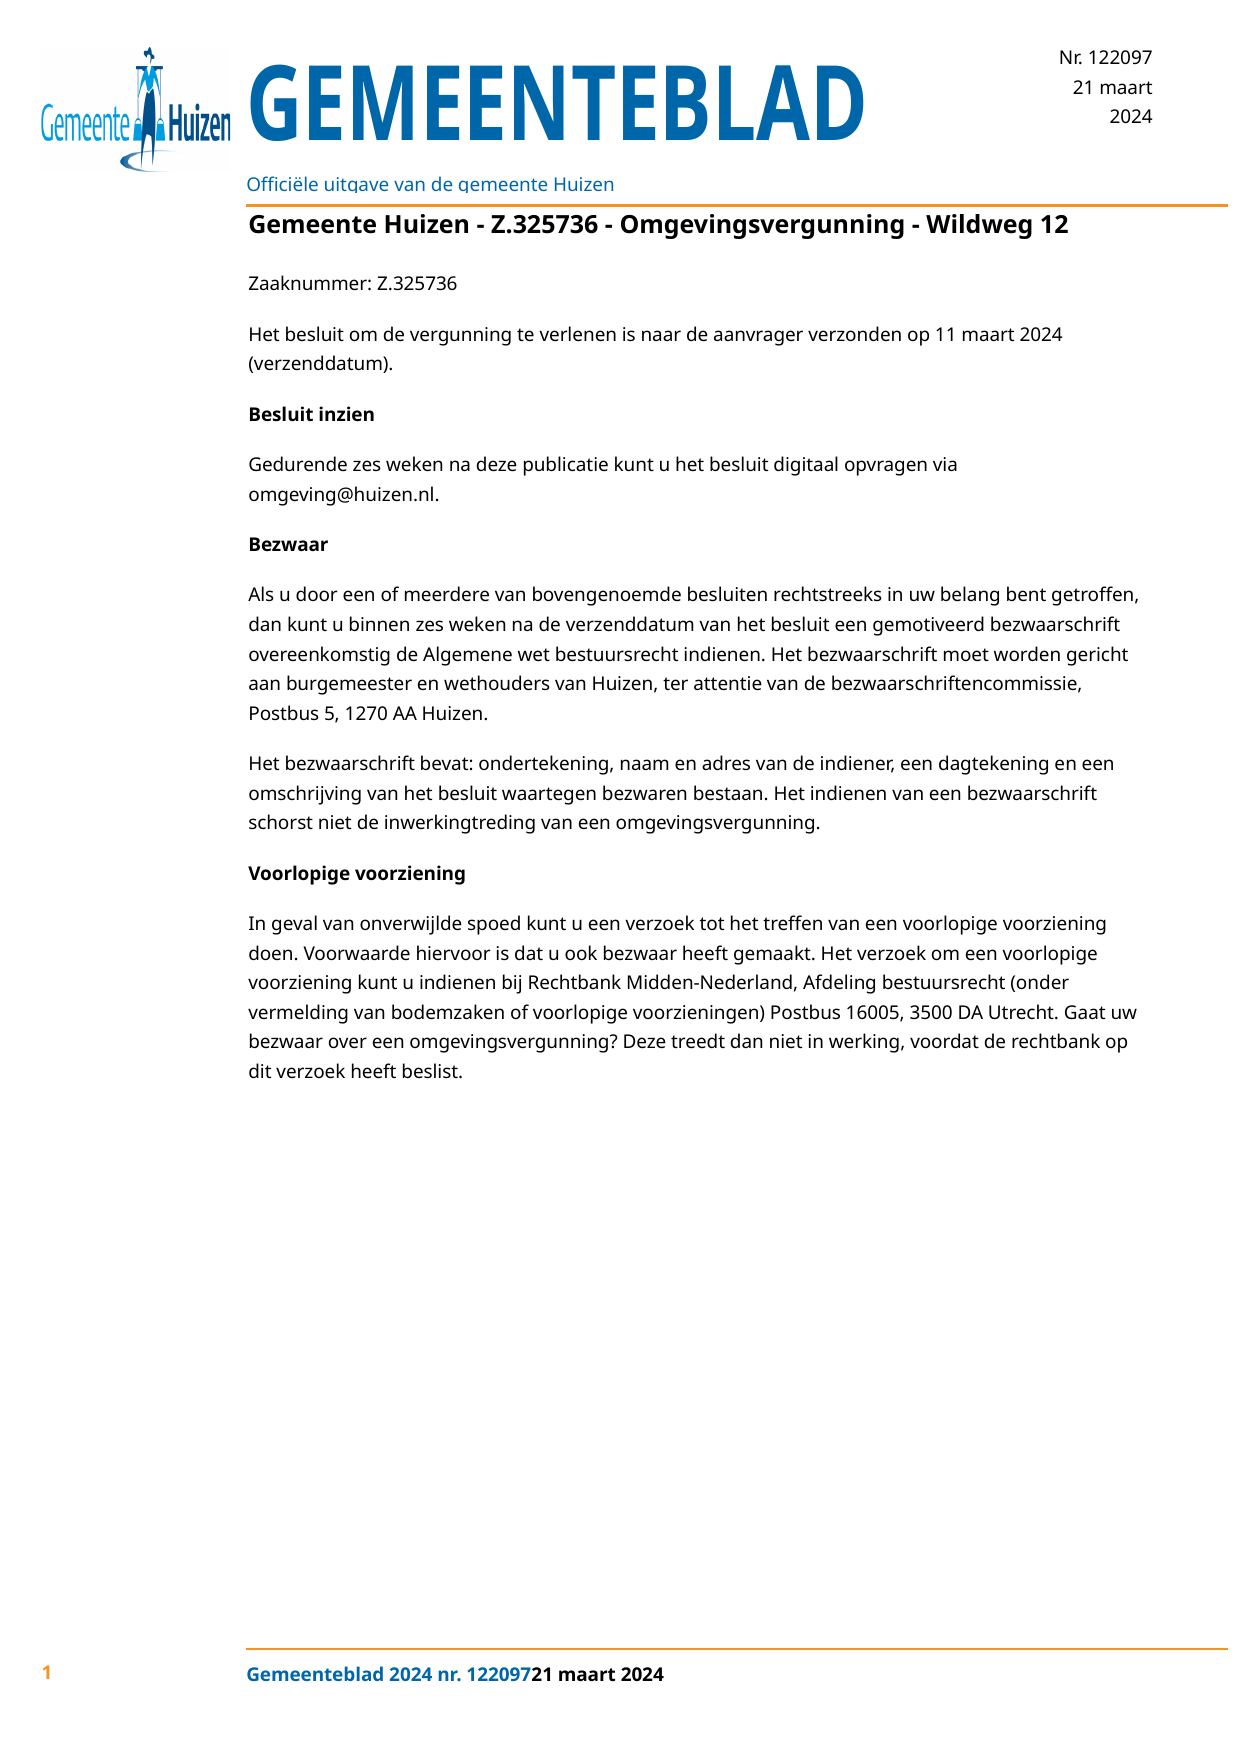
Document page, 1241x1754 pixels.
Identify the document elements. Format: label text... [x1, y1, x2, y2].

text Als u door een of meerdere van bovengenoemde besluiten rechtstreeks in uw belang bent getroffen, dan kunt u binnen zes weken na de verzenddatum van het besluit een gemotiveerd bezwaarschrift overeenkomstig de Algemene wet bestuursrecht indienen. Het bezwaarschrift moet worden gericht aan burgemeester en wethouders van Huizen, ter attentie van de bezwaarschriftencommissie, Postbus 5, 1270 AA Huizen. [248, 582, 1152, 726]
text Voorlopige voorziening [248, 860, 1152, 886]
text Het besluit om de vergunning te verlenen is naar de aanvrager verzonden op 11 maart 2024 (verzenddatum). [248, 321, 1152, 376]
picture [41, 47, 231, 172]
text Besluit inzien [248, 401, 1152, 426]
text Gedurende zes weken na deze publicatie kunt u het besluit digitaal opvragen via omgeving@huizen.nl. [248, 451, 1152, 506]
text Gemeente Huizen - Z.325736 - Omgevingsvergunning - Wildweg 12 [248, 207, 1152, 241]
text Het bezwaarschrift bevat: ondertekening, naam en adres van de indiener, een dagtekening en een omschrijving van het besluit waartegen bezwaren bestaan. Het indienen van een bezwaarschrift schorst niet de inwerkingtreding van een omgevingsvergunning. [248, 750, 1152, 835]
text In geval van onverwijlde spoed kunt u een verzoek tot het treffen van een voorlopige voorziening doen. Voorwaarde hiervoor is dat u ook bezwaar heeft gemaakt. Het verzoek om een voorlopige voorziening kunt u indienen bij Rechtbank Midden-Nederland, Afdeling bestuursrecht (onder vermelding van bodemzaken of voorlopige voorzieningen) Postbus 16005, 3500 DA Utrecht. Gaat uw bezwaar over een omgevingsvergunning? Deze treedt dan niet in werking, voordat de rechtbank op dit verzoek heeft beslist. [248, 910, 1152, 1084]
text Zaaknummer: Z.325736 [248, 270, 1152, 296]
text Bezwaar [248, 531, 1152, 557]
